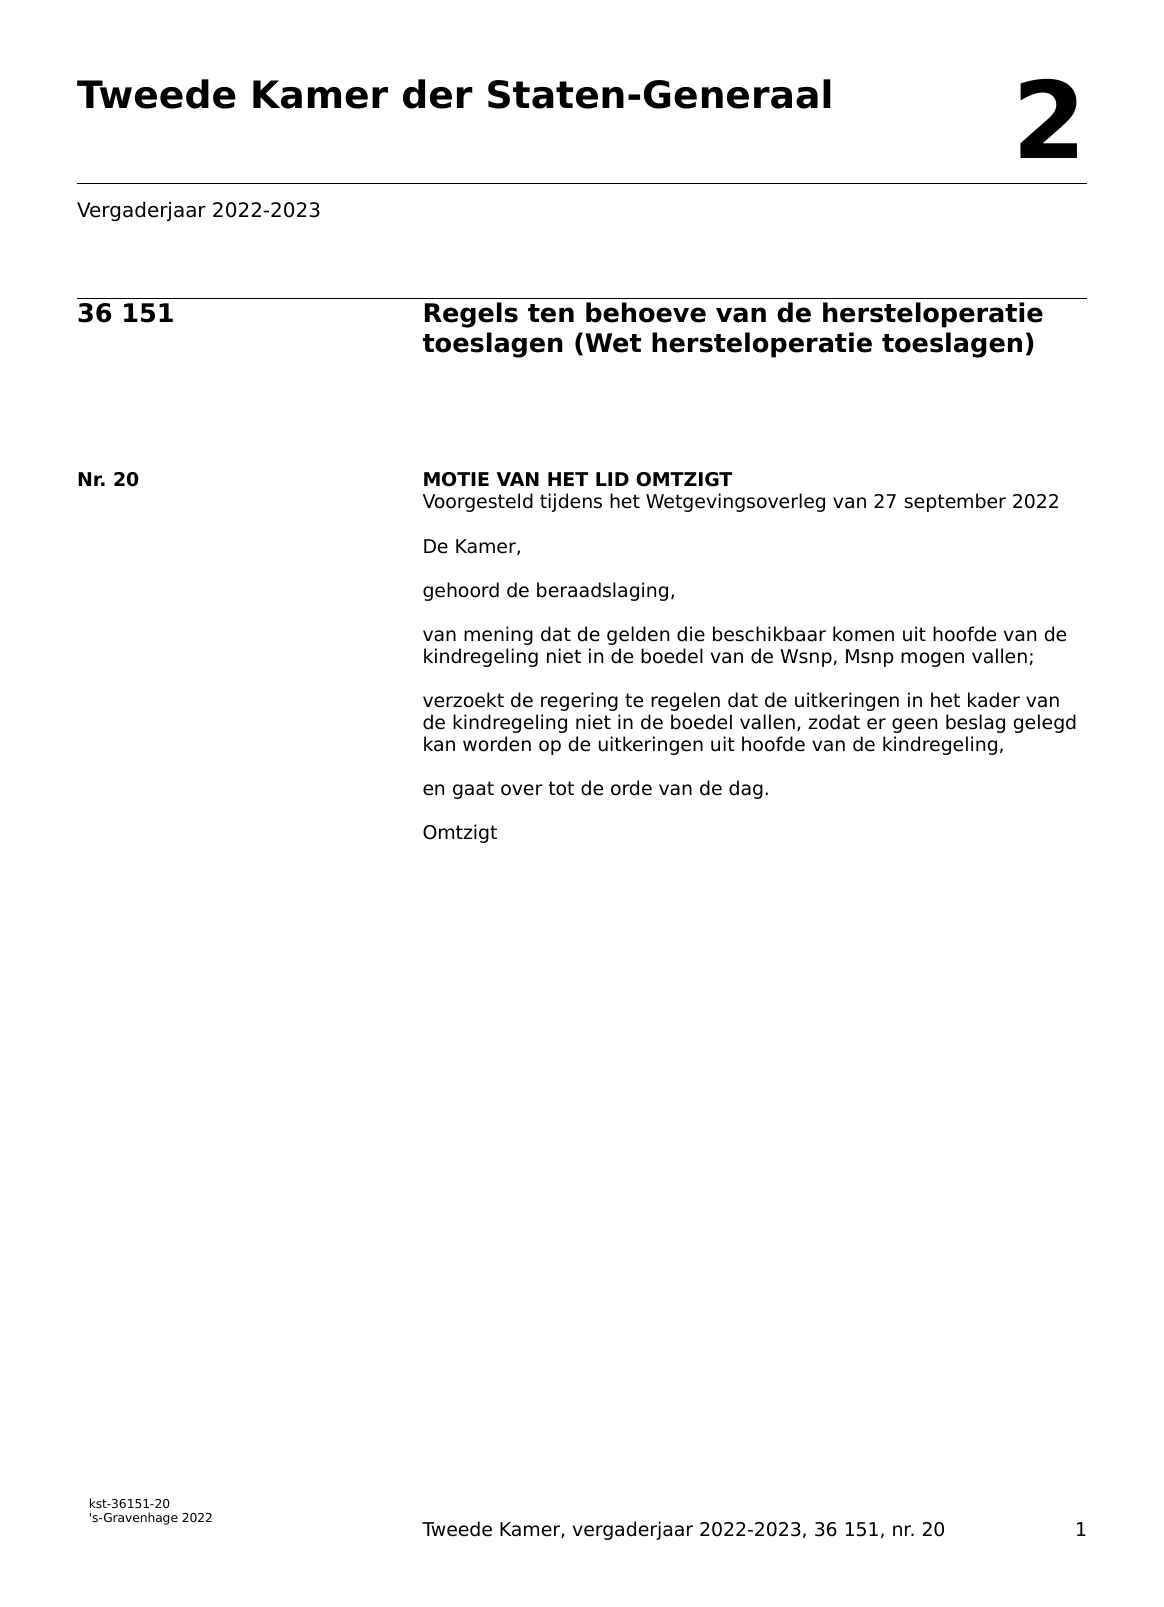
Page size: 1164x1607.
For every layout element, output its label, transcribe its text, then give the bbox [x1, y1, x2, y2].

table_header Tweede Kamer der Staten-Generaal [77, 59, 886, 183]
text 's-Gravenhage 2022 [88, 1511, 323, 1525]
text Omtzigt [422, 822, 1087, 844]
subtitle 36 151 Regels ten behoeve van de hersteloperatie toeslagen (Wet hersteloperatie toeslagen) [77, 299, 1087, 358]
table_cell Vergaderjaar 2022-2023 [77, 184, 1087, 298]
table_header 2 [886, 59, 1087, 183]
text gehoord de beraadslaging, [422, 580, 1087, 602]
text De Kamer, [422, 536, 1087, 557]
text Voorgesteld tijdens het Wetgevingsoverleg van 27 september 2022 [422, 491, 1087, 513]
text verzoekt de regering te regelen dat de uitkeringen in het kader van de kindregeling niet in de boedel vallen, zodat er geen beslag gelegd kan worden op de uitkeringen uit hoofde van de kindregeling, [422, 690, 1087, 756]
text en gaat over tot de orde van de dag. [422, 778, 1087, 800]
subtitle Nr. 20 MOTIE VAN HET LID OMTZIGT [77, 469, 1087, 491]
text kst-36151-20 [88, 1497, 323, 1511]
text van mening dat de gelden die beschikbaar komen uit hoofde van de kindregeling niet in de boedel van de Wsnp, Msnp mogen vallen; [422, 624, 1087, 668]
